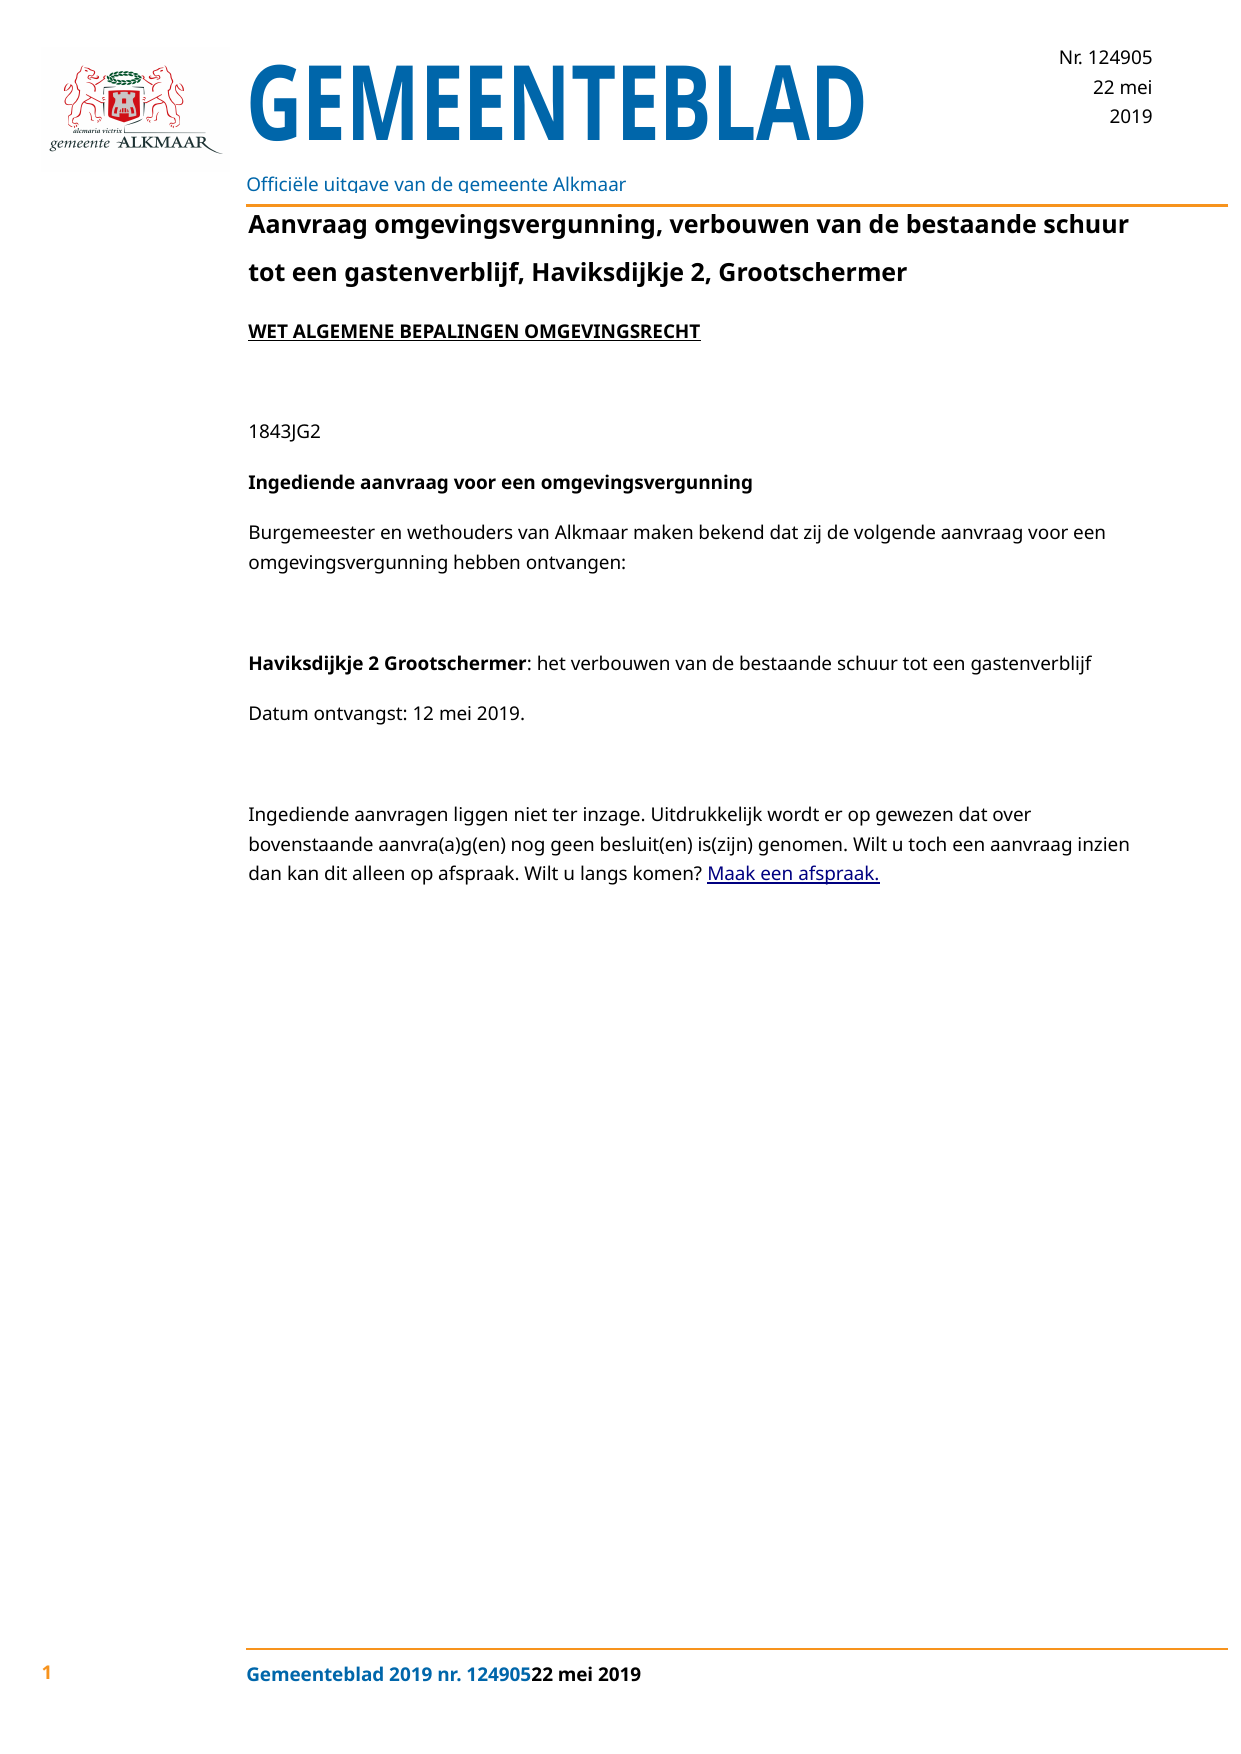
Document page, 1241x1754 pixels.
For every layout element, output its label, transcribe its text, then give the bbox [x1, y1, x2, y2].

text 1843JG2 [248, 419, 1152, 444]
text Burgemeester en wethouders van Alkmaar maken bekend dat zij de volgende aanvraag voor een omgevingsvergunning hebben ontvangen: [248, 519, 1152, 575]
text Aanvraag omgevingsvergunning, verbouwen van de bestaande schuur tot een gastenverblijf, Haviksdijkje 2, Grootschermer [248, 207, 1152, 288]
text Ingediende aanvragen liggen niet ter inzage. Uitdrukkelijk wordt er op gewezen dat over bovenstaande aanvra(a)g(en) nog geen besluit(en) is(zijn) genomen. Wilt u toch een aanvraag inzien dan kan dit alleen op afspraak. Wilt u langs komen? Maak een afspraak. [248, 801, 1152, 886]
text Datum ontvangst: 12 mei 2019. [248, 700, 1152, 726]
text WET ALGEMENE BEPALINGEN OMGEVINGSRECHT [248, 318, 1152, 344]
text Ingediende aanvraag voor een omgevingsvergunning [248, 469, 1152, 495]
text Haviksdijkje 2 Grootschermer: het verbouwen van de bestaande schuur tot een gastenverblijf [248, 650, 1152, 676]
picture [41, 47, 231, 172]
